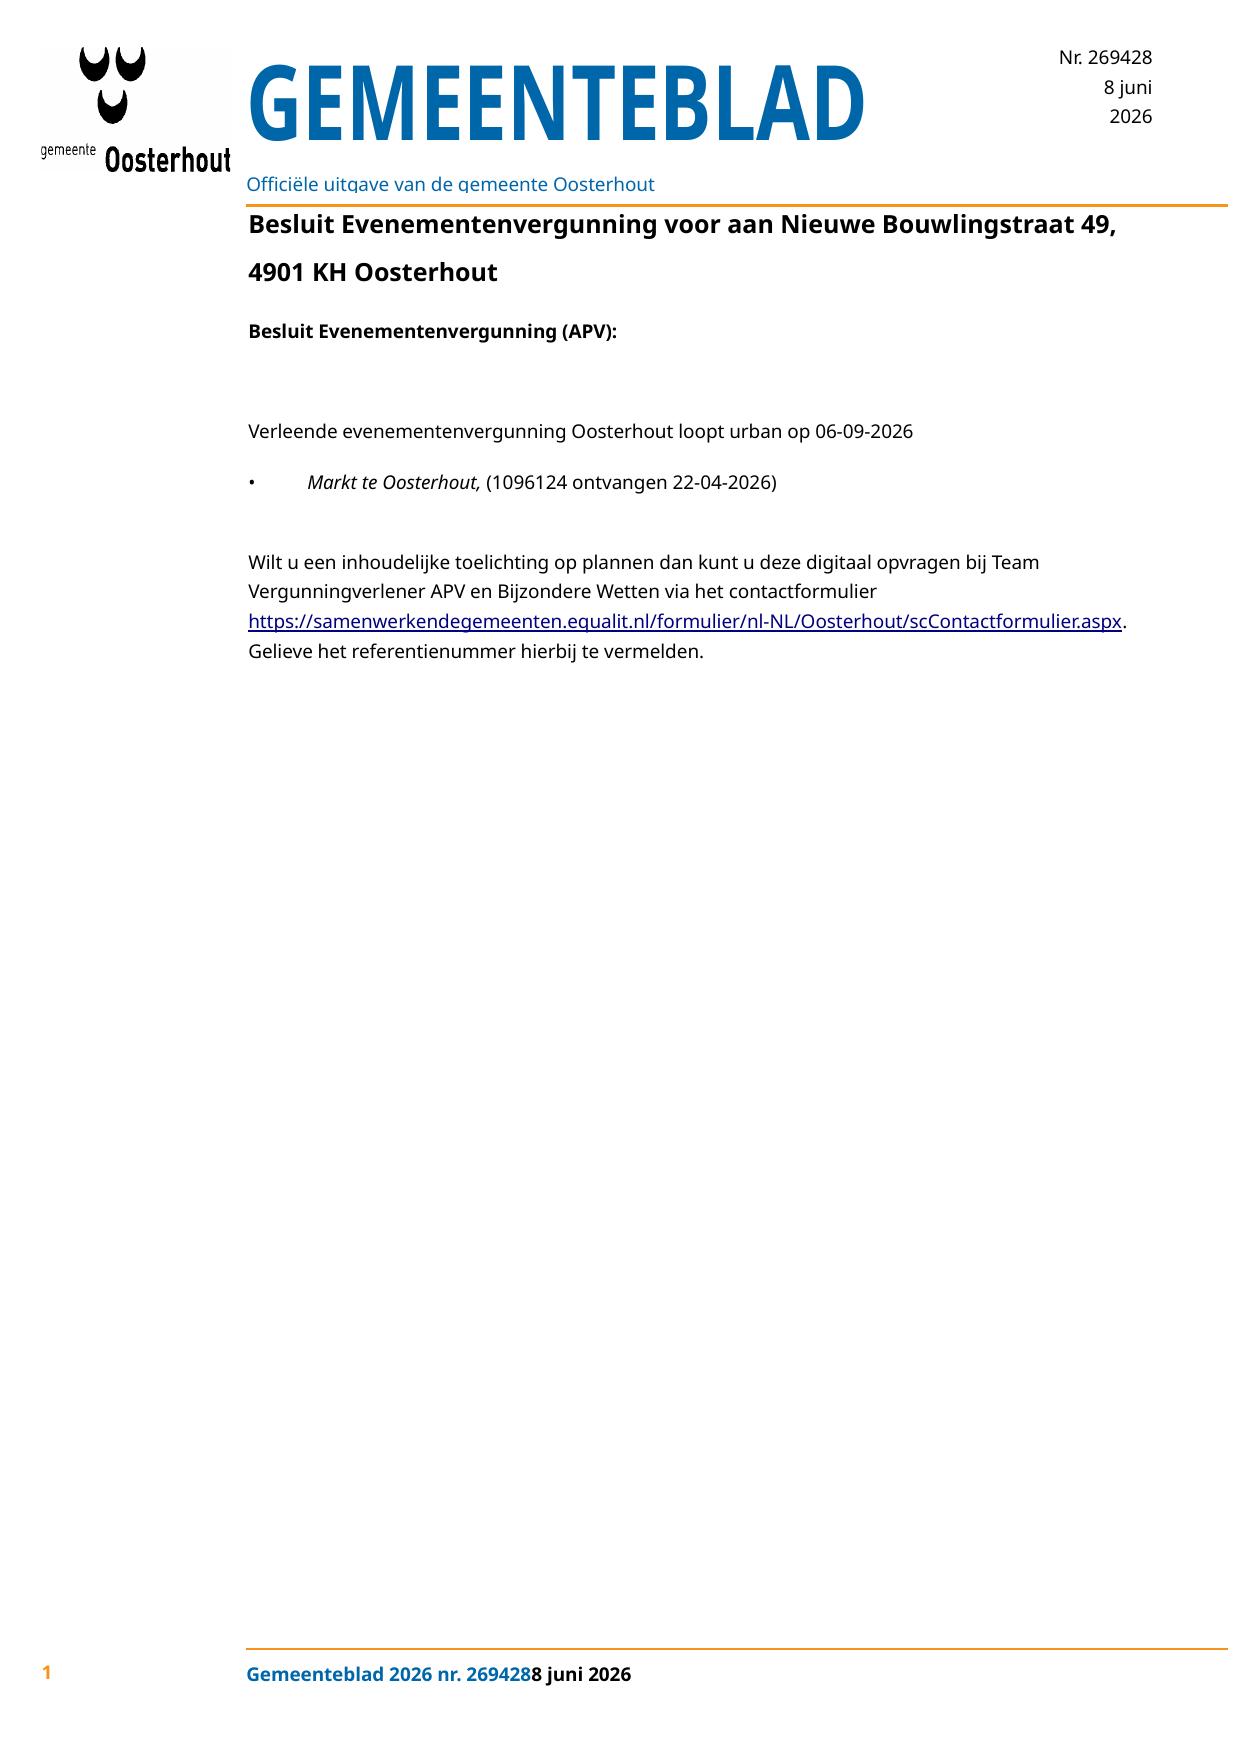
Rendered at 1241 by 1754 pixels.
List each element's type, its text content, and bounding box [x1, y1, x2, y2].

text Verleende evenementenvergunning Oosterhout loopt urban op 06-09-2026 [248, 419, 1152, 444]
list Markt te Oosterhout, (1096124 ontvangen 22-04-2026) [248, 469, 1152, 495]
picture [41, 47, 231, 172]
text Besluit Evenementenvergunning (APV): [248, 318, 1152, 344]
text Wilt u een inhoudelijke toelichting op plannen dan kunt u deze digitaal opvragen bij Team Vergunningverlener APV en Bijzondere Wetten via het contactformulier https://samenwerkendegemeenten.equalit.nl/formulier/nl-NL/Oosterhout/scContactformulier.aspx. Gelieve het referentienummer hierbij te vermelden. [248, 549, 1152, 664]
text Besluit Evenementenvergunning voor aan Nieuwe Bouwlingstraat 49, 4901 KH Oosterhout [248, 207, 1152, 288]
